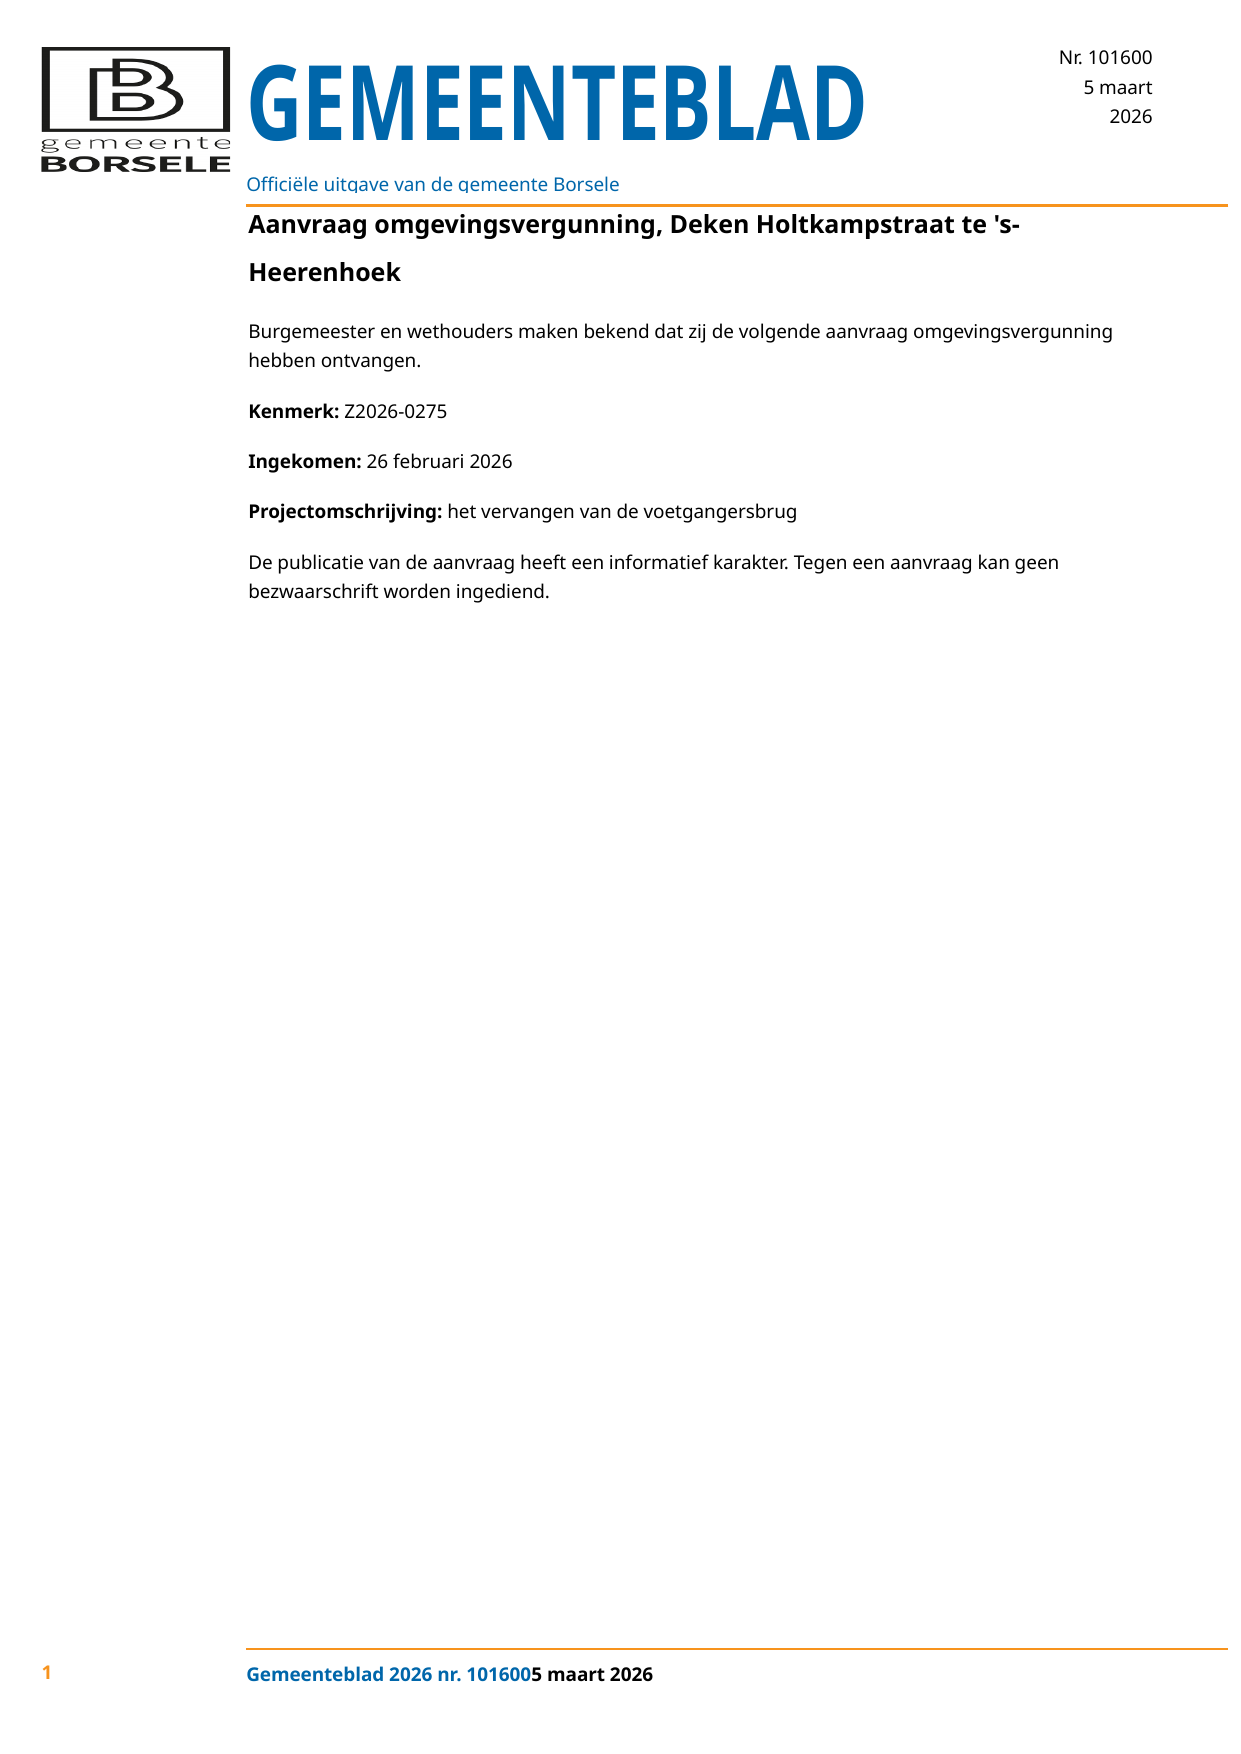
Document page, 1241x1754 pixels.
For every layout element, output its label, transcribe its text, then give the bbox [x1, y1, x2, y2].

picture [41, 47, 231, 172]
text Aanvraag omgevingsvergunning, Deken Holtkampstraat te 's-Heerenhoek [248, 207, 1152, 288]
text Kenmerk: Z2026-0275 [248, 398, 1152, 424]
text De publicatie van de aanvraag heeft een informatief karakter. Tegen een aanvraag kan geen bezwaarschrift worden ingediend. [248, 549, 1152, 604]
text Burgemeester en wethouders maken bekend dat zij de volgende aanvraag omgevingsvergunning hebben ontvangen. [248, 318, 1152, 373]
text Ingekomen: 26 februari 2026 [248, 448, 1152, 474]
text Projectomschrijving: het vervangen van de voetgangersbrug [248, 499, 1152, 524]
